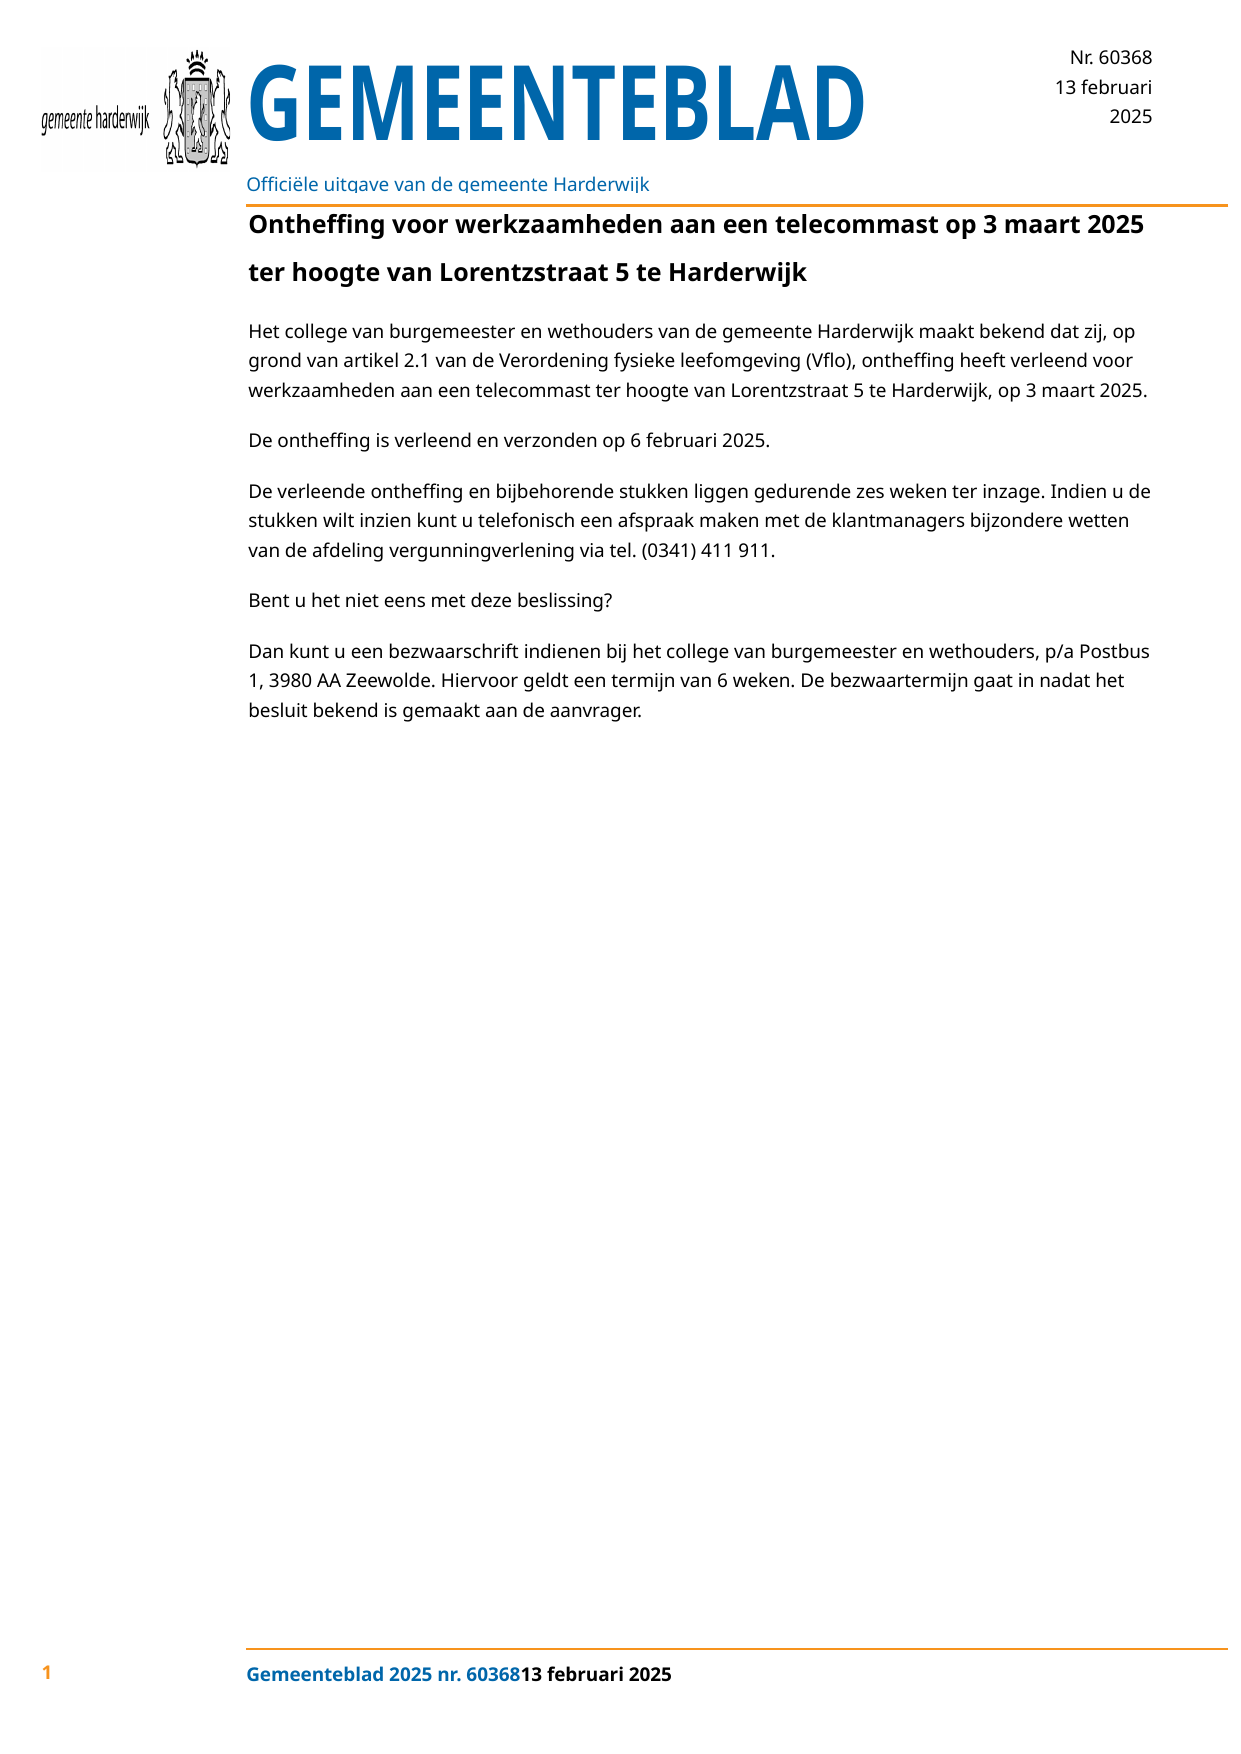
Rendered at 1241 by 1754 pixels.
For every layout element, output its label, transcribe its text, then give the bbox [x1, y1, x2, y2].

text Ontheffing voor werkzaamheden aan een telecommast op 3 maart 2025 ter hoogte van Lorentzstraat 5 te Harderwijk [248, 207, 1152, 288]
text Bent u het niet eens met deze beslissing? [248, 587, 1152, 613]
text Dan kunt u een bezwaarschrift indienen bij het college van burgemeester en wethouders, p/a Postbus 1, 3980 AA Zeewolde. Hiervoor geldt een termijn van 6 weken. De bezwaartermijn gaat in nadat het besluit bekend is gemaakt aan de aanvrager. [248, 638, 1152, 723]
text De verleende ontheffing en bijbehorende stukken liggen gedurende zes weken ter inzage. Indien u de stukken wilt inzien kunt u telefonisch een afspraak maken met de klantmanagers bijzondere wetten van de afdeling vergunningverlening via tel. (0341) 411 911. [248, 478, 1152, 563]
text Het college van burgemeester en wethouders van de gemeente Harderwijk maakt bekend dat zij, op grond van artikel 2.1 van de Verordening fysieke leefomgeving (Vflo), ontheffing heeft verleend voor werkzaamheden aan een telecommast ter hoogte van Lorentzstraat 5 te Harderwijk, op 3 maart 2025. [248, 318, 1152, 403]
picture [41, 47, 231, 172]
text De ontheffing is verleend en verzonden op 6 februari 2025. [248, 427, 1152, 453]
